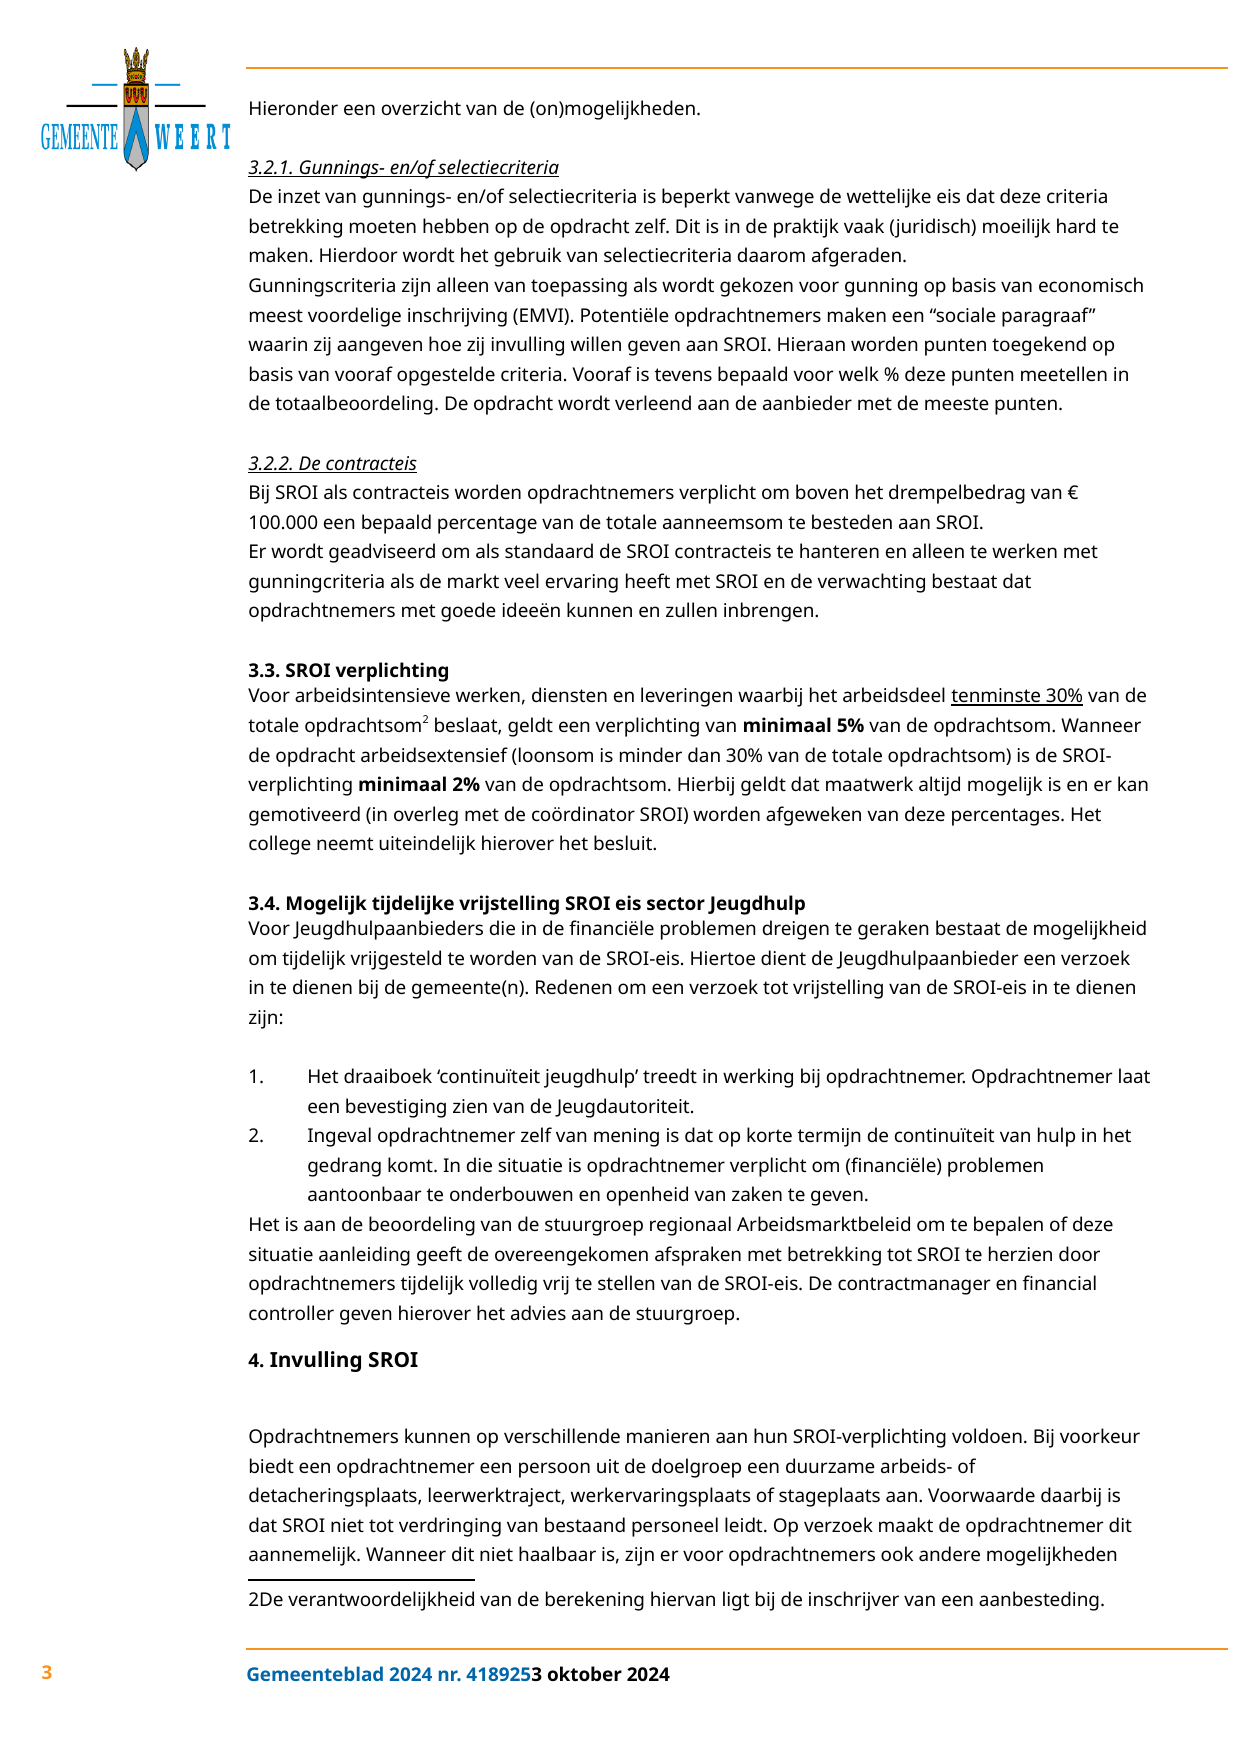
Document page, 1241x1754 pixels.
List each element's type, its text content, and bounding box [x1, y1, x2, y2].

text 4. Invulling SROI [248, 1346, 1152, 1374]
list Ingeval opdrachtnemer zelf van mening is dat op korte termijn de continuïteit van hulp in het gedrang komt. In die situatie is opdrachtnemer verplicht om (financiële) problemen aantoonbaar te onderbouwen en openheid van zaken te geven. [248, 1122, 1152, 1207]
text De inzet van gunnings- en/of selectiecriteria is beperkt vanwege de wettelijke eis dat deze criteria betrekking moeten hebben op de opdracht zelf. Dit is in de praktijk vaak (juridisch) moeilijk hard te maken. Hierdoor wordt het gebruik van selectiecriteria daarom afgeraden. [248, 183, 1152, 268]
text De verantwoordelijkheid van de berekening hiervan ligt bij de inschrijver van een aanbesteding. [248, 1586, 1152, 1612]
text Er wordt geadviseerd om als standaard de SROI contracteis te hanteren en alleen te werken met gunningcriteria als de markt veel ervaring heeft met SROI en de verwachting bestaat dat opdrachtnemers met goede ideeën kunnen en zullen inbrengen. [248, 538, 1152, 623]
text 3.2.1. Gunnings- en/of selectiecriteria [248, 154, 1152, 180]
text 3.2.2. De contracteis [248, 450, 1152, 476]
text 3.4. Mogelijk tijdelijke vrijstelling SROI eis sector Jeugdhulp [248, 890, 1152, 915]
text Gunningscriteria zijn alleen van toepassing als wordt gekozen voor gunning op basis van economisch meest voordelige inschrijving (EMVI). Potentiële opdrachtnemers maken een “sociale paragraaf” waarin zij aangeven hoe zij invulling willen geven aan SROI. Hieraan worden punten toegekend op basis van vooraf opgestelde criteria. Vooraf is tevens bepaald voor welk % deze punten meetellen in de totaalbeoordeling. De opdracht wordt verleend aan de aanbieder met de meeste punten. [248, 272, 1152, 416]
picture [41, 47, 231, 172]
text Voor arbeidsintensieve werken, diensten en leveringen waarbij het arbeidsdeel tenminste 30% van de totale opdrachtsom beslaat, geldt een verplichting van minimaal 5% van de opdrachtsom. Wanneer de opdracht arbeidsextensief (loonsom is minder dan 30% van de totale opdrachtsom) is de SROI-verplichting minimaal 2% van de opdrachtsom. Hierbij geldt dat maatwerk altijd mogelijk is en er kan gemotiveerd (in overleg met de coördinator SROI) worden afgeweken van deze percentages. Het college neemt uiteindelijk hierover het besluit. [248, 683, 1152, 856]
text Hieronder een overzicht van de (on)mogelijkheden. [248, 95, 1152, 121]
text Voor Jeugdhulpaanbieders die in de financiële problemen dreigen te geraken bestaat de mogelijkheid om tijdelijk vrijgesteld te worden van de SROI-eis. Hiertoe dient de Jeugdhulpaanbieder een verzoek in te dienen bij de gemeente(n). Redenen om een verzoek tot vrijstelling van de SROI-eis in te dienen zijn: [248, 915, 1152, 1030]
text Opdrachtnemers kunnen op verschillende manieren aan hun SROI-verplichting voldoen. Bij voorkeur biedt een opdrachtnemer een persoon uit de doelgroep een duurzame arbeids- of detacheringsplaats, leerwerktraject, werkervaringsplaats of stageplaats aan. Voorwaarde daarbij is dat SROI niet tot verdringing van bestaand personeel leidt. Op verzoek maakt de opdrachtnemer dit aannemelijk. Wanneer dit niet haalbaar is, zijn er voor opdrachtnemers ook andere mogelijkheden [248, 1423, 1152, 1567]
text Bij SROI als contracteis worden opdrachtnemers verplicht om boven het drempelbedrag van € 100.000 een bepaald percentage van de totale aanneemsom te besteden aan SROI. [248, 479, 1152, 535]
text Het is aan de beoordeling van de stuurgroep regionaal Arbeidsmarktbeleid om te bepalen of deze situatie aanleiding geeft de overeengekomen afspraken met betrekking tot SROI te herzien door opdrachtnemers tijdelijk volledig vrij te stellen van de SROI-eis. De contractmanager en financial controller geven hierover het advies aan de stuurgroep. [248, 1211, 1152, 1326]
text 3.3. SROI verplichting [248, 657, 1152, 683]
list Het draaiboek ‘continuïteit jeugdhulp’ treedt in werking bij opdrachtnemer. Opdrachtnemer laat een bevestiging zien van de Jeugdautoriteit. [248, 1063, 1152, 1119]
